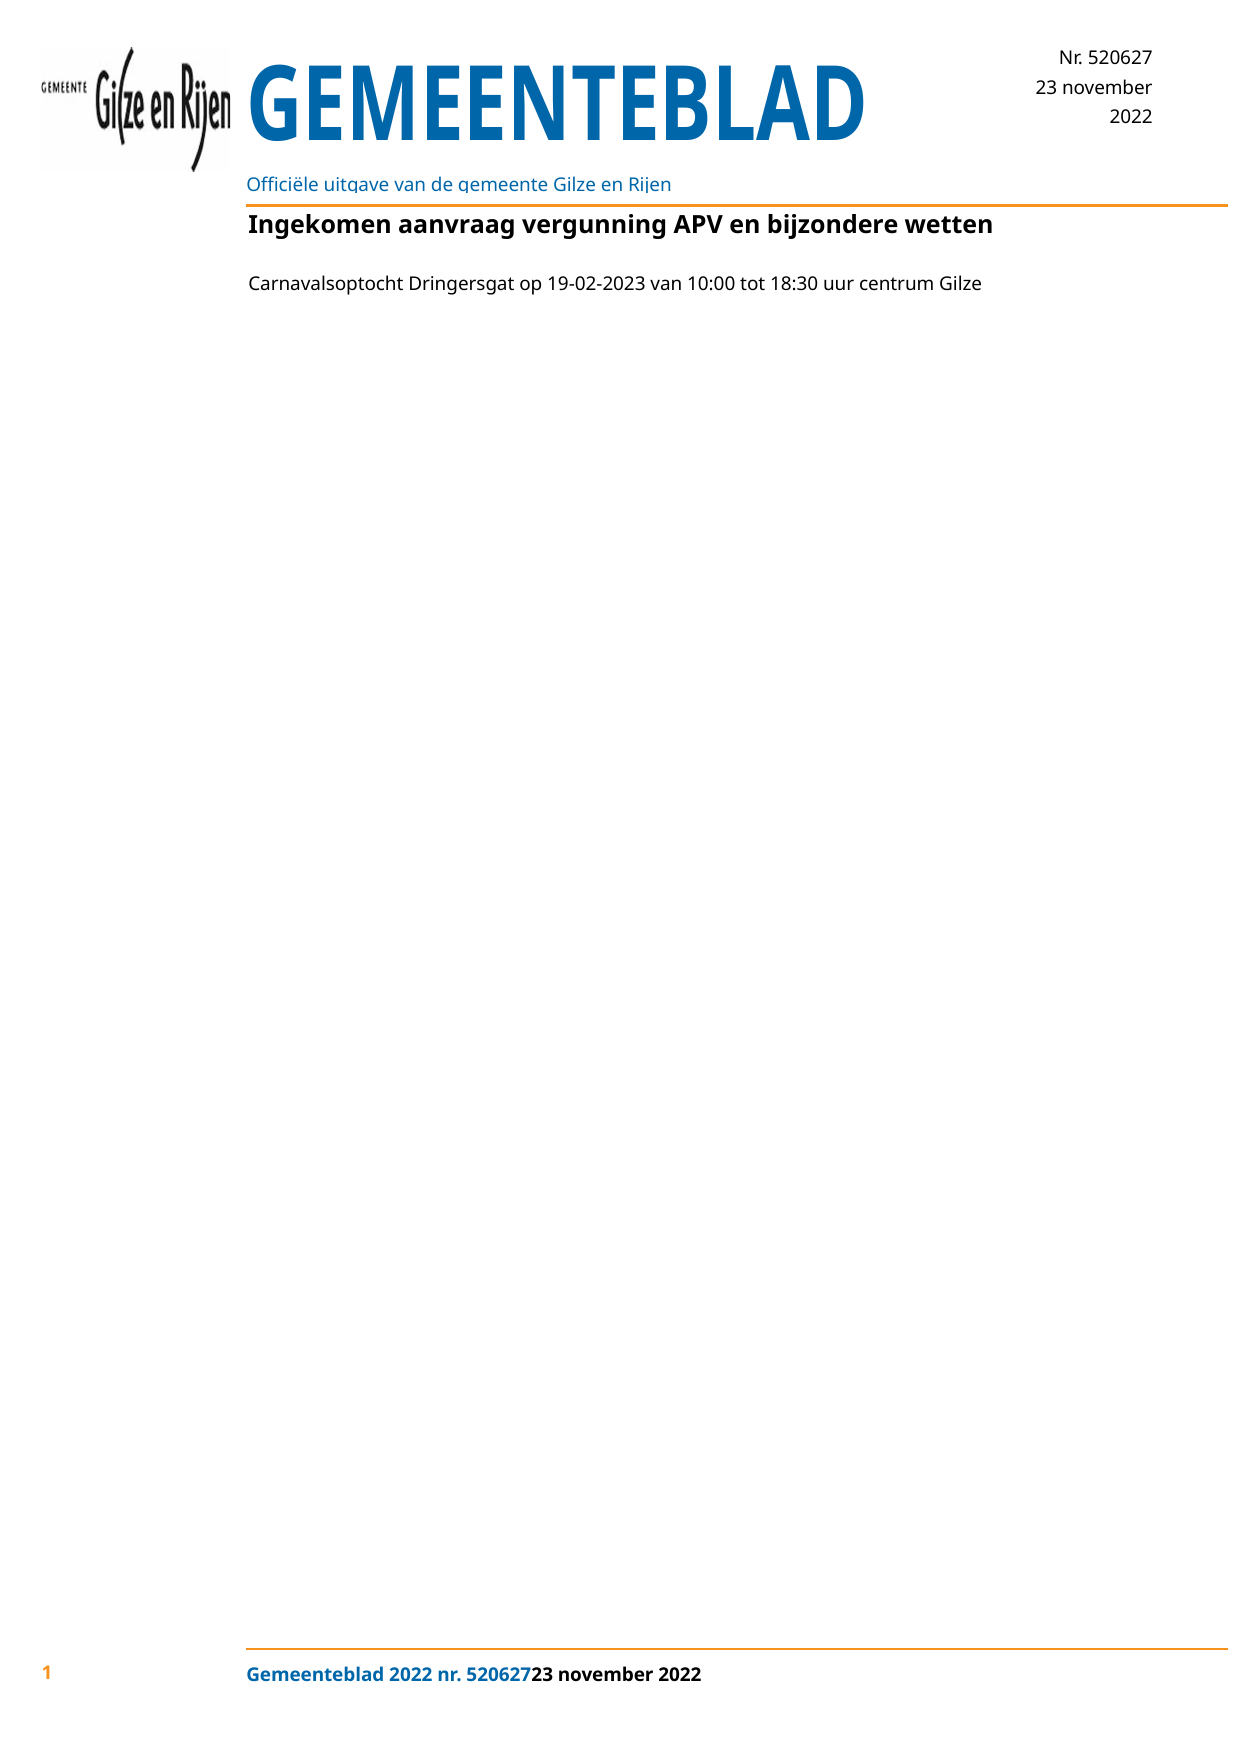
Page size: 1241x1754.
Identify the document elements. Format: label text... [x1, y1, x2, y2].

picture [41, 47, 231, 172]
text Carnavalsoptocht Dringersgat op 19-02-2023 van 10:00 tot 18:30 uur centrum Gilze [248, 270, 1152, 296]
text Ingekomen aanvraag vergunning APV en bijzondere wetten [248, 207, 1152, 241]
